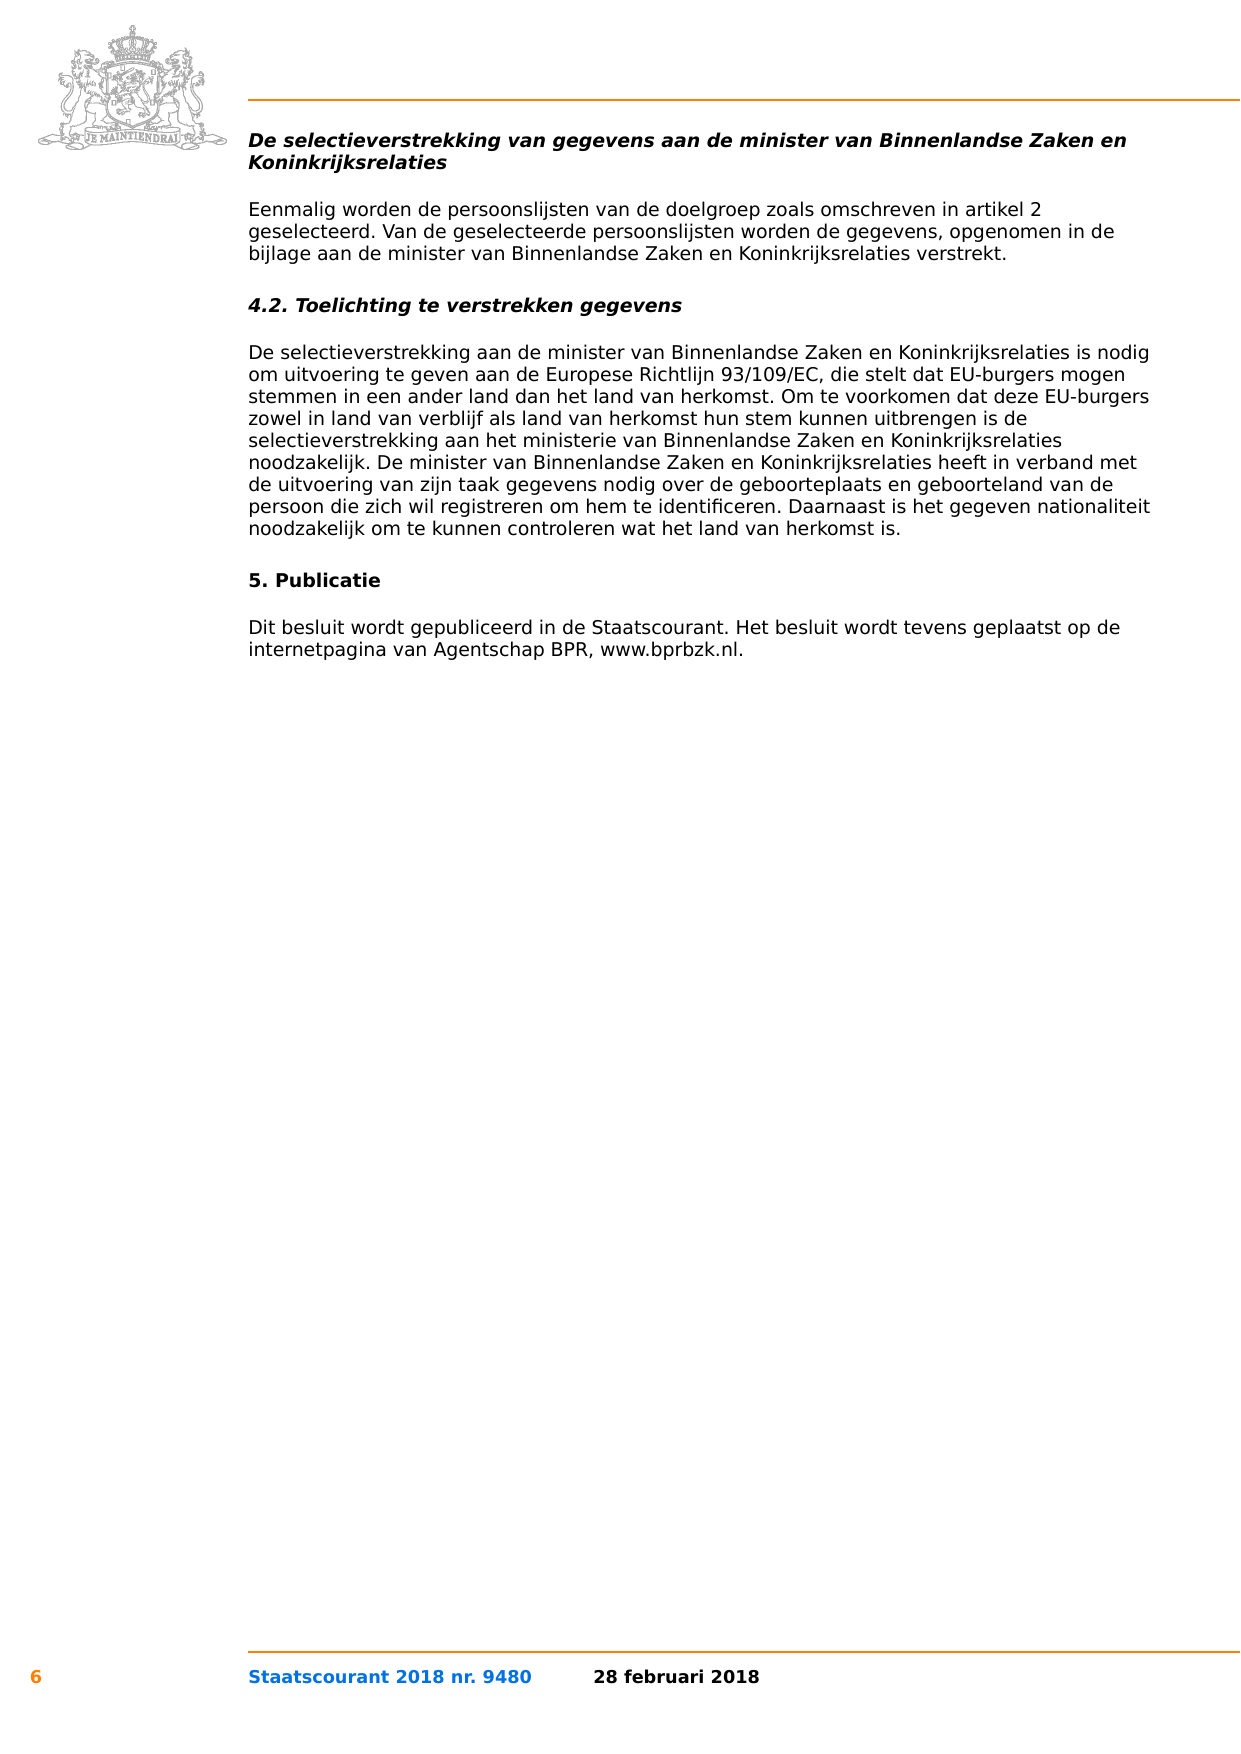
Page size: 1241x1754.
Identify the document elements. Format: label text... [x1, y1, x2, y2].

subtitle 5. Publicatie [248, 569, 1163, 592]
subtitle 4.2. Toelichting te verstrekken gegevens [248, 295, 1163, 317]
text Dit besluit wordt gepubliceerd in de Staatscourant. Het besluit wordt tevens geplaatst op de internetpagina van Agentschap BPR, www.bprbzk.nl. [248, 617, 1163, 661]
text De selectieverstrekking aan de minister van Binnenlandse Zaken en Koninkrijksrelaties is nodig om uitvoering te geven aan de Europese Richtlijn 93/109/EC, die stelt dat EU-burgers mogen stemmen in een ander land dan het land van herkomst. Om te voorkomen dat deze EU-burgers zowel in land van verblijf als land van herkomst hun stem kunnen uitbrengen is de selectieverstrekking aan het ministerie van Binnenlandse Zaken en Koninkrijksrelaties noodzakelijk. De minister van Binnenlandse Zaken en Koninkrijksrelaties heeft in verband met de uitvoering van zijn taak gegevens nodig over de geboorteplaats en geboorteland van de persoon die zich wil registreren om hem te identificeren. Daarnaast is het gegeven nationaliteit noodzakelijk om te kunnen controleren wat het land van herkomst is. [248, 342, 1163, 539]
text Eenmalig worden de persoonslijsten van de doelgroep zoals omschreven in artikel 2 geselecteerd. Van de geselecteerde persoonslijsten worden de gegevens, opgenomen in de bijlage aan de minister van Binnenlandse Zaken en Koninkrijksrelaties verstrekt. [248, 199, 1163, 265]
picture [38, 25, 227, 150]
subtitle De selectieverstrekking van gegevens aan de minister van Binnenlandse Zaken en Koninkrijksrelaties [248, 130, 1163, 174]
